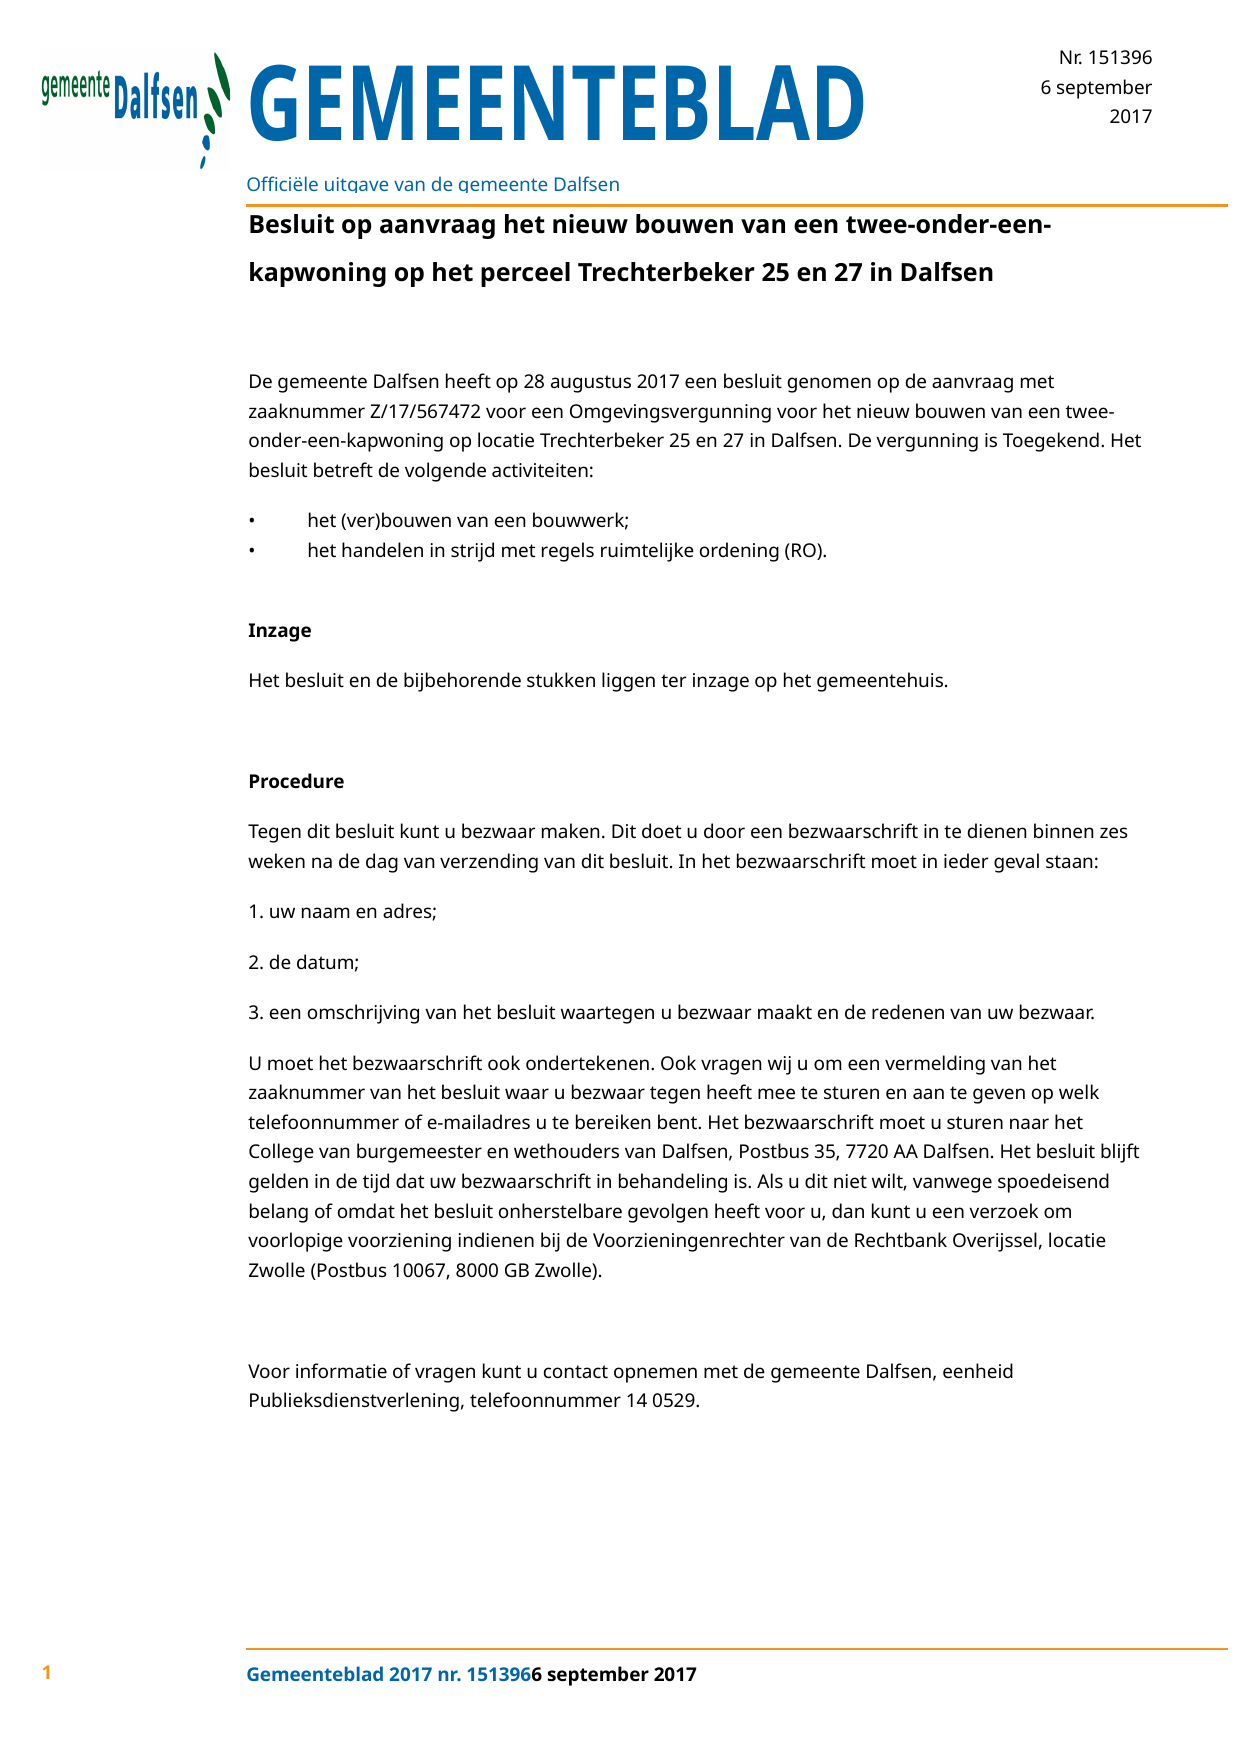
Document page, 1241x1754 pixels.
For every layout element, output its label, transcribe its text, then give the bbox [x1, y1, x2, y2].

text 2. de datum; [248, 949, 1152, 975]
text 3. een omschrijving van het besluit waartegen u bezwaar maakt en de redenen van uw bezwaar. [248, 999, 1152, 1025]
text 1. uw naam en adres; [248, 899, 1152, 924]
text Tegen dit besluit kunt u bezwaar maken. Dit doet u door een bezwaarschrift in te dienen binnen zes weken na de dag van verzending van dit besluit. In het bezwaarschrift moet in ieder geval staan: [248, 819, 1152, 874]
list het handelen in strijd met regels ruimtelijke ordening (RO). [248, 537, 1152, 563]
text Voor informatie of vragen kunt u contact opnemen met de gemeente Dalfsen, eenheid Publieksdienstverlening, telefoonnummer 14 0529. [248, 1358, 1152, 1413]
text Procedure [248, 768, 1152, 794]
text Besluit op aanvraag het nieuw bouwen van een twee-onder-een-kapwoning op het perceel Trechterbeker 25 en 27 in Dalfsen [248, 207, 1152, 288]
text De gemeente Dalfsen heeft op 28 augustus 2017 een besluit genomen op de aanvraag met zaaknummer Z/17/567472 voor een Omgevingsvergunning voor het nieuw bouwen van een twee-onder-een-kapwoning op locatie Trechterbeker 25 en 27 in Dalfsen. De vergunning is Toegekend. Het besluit betreft de volgende activiteiten: [248, 368, 1152, 483]
picture [41, 47, 231, 172]
list het (ver)bouwen van een bouwwerk; [248, 507, 1152, 533]
text Het besluit en de bijbehorende stukken liggen ter inzage op het gemeentehuis. [248, 667, 1152, 693]
text U moet het bezwaarschrift ook ondertekenen. Ook vragen wij u om een vermelding van het zaaknummer van het besluit waar u bezwaar tegen heeft mee te sturen en aan te geven op welk telefoonnummer of e-mailadres u te bereiken bent. Het bezwaarschrift moet u sturen naar het College van burgemeester en wethouders van Dalfsen, Postbus 35, 7720 AA Dalfsen. Het besluit blijft gelden in de tijd dat uw bezwaarschrift in behandeling is. Als u dit niet wilt, vanwege spoedeisend belang of omdat het besluit onherstelbare gevolgen heeft voor u, dan kunt u een verzoek om voorlopige voorziening indienen bij de Voorzieningenrechter van de Rechtbank Overijssel, locatie Zwolle (Postbus 10067, 8000 GB Zwolle). [248, 1050, 1152, 1283]
text Inzage [248, 617, 1152, 643]
